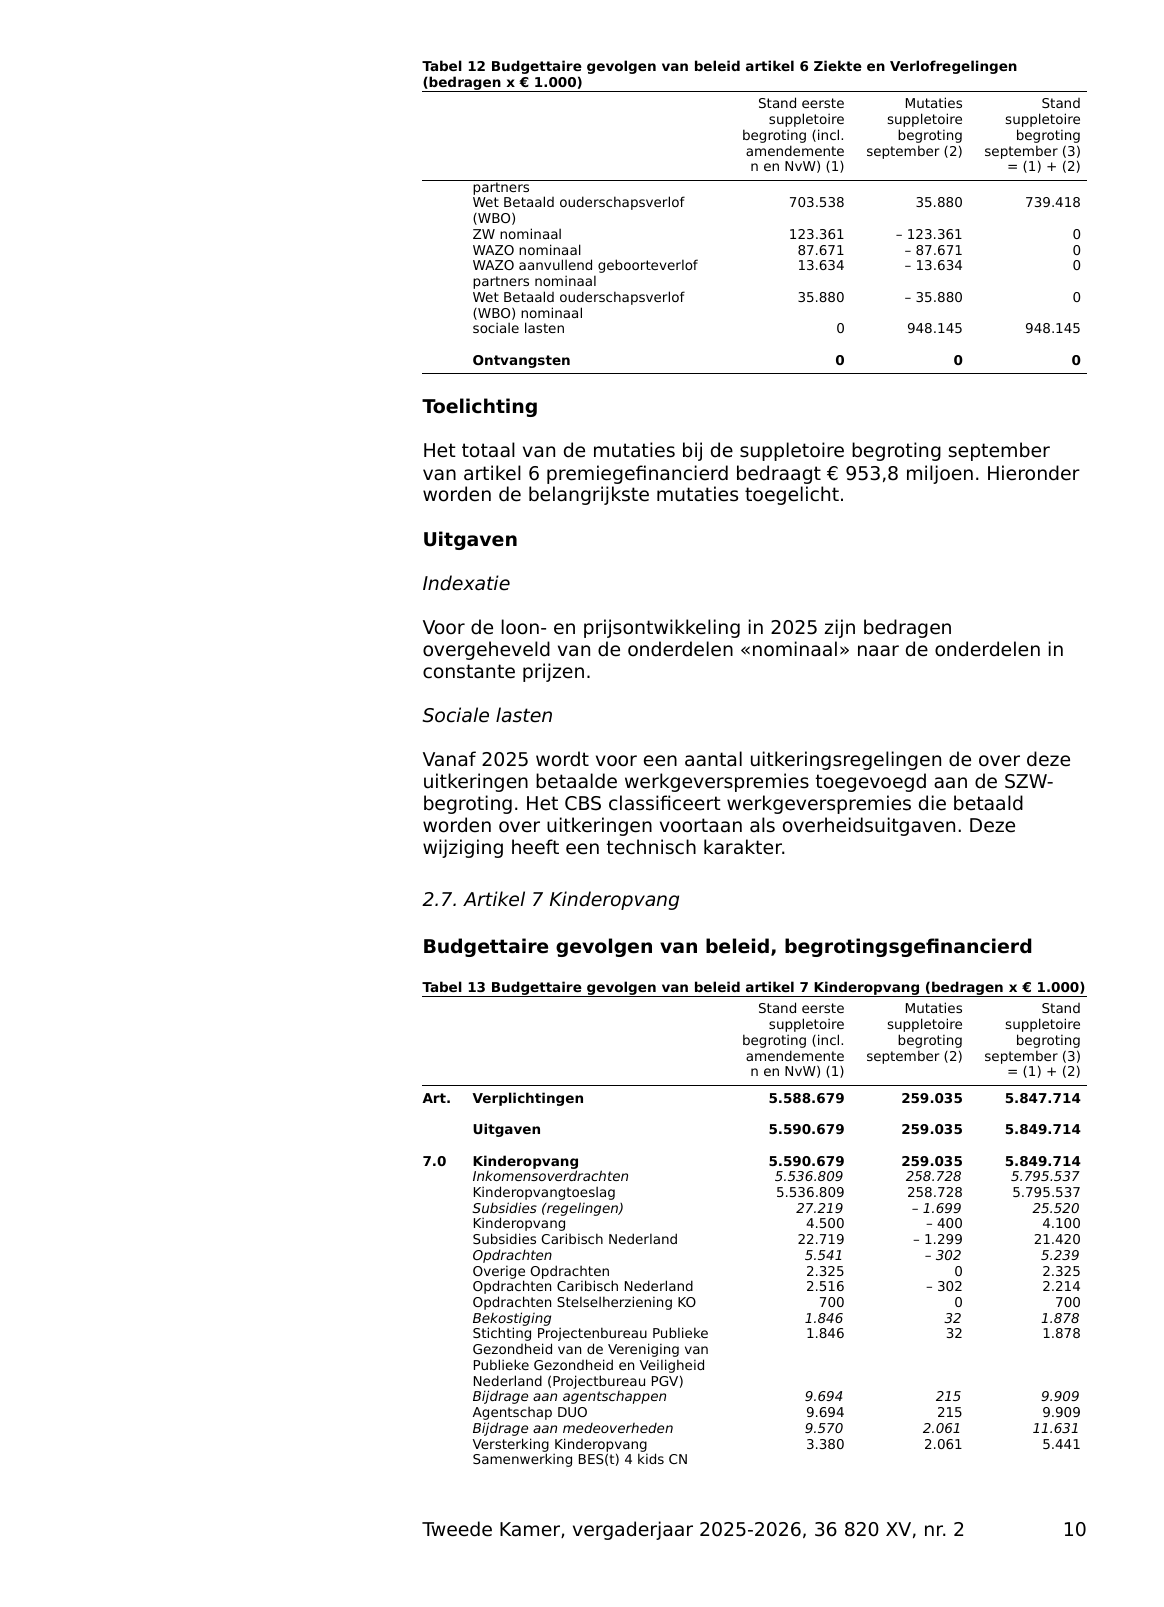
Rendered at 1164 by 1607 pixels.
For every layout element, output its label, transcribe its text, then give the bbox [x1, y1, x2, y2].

table_cell [850, 1106, 968, 1122]
subtitle Toelichting [422, 396, 1087, 418]
table_cell 258.728 [850, 1169, 968, 1185]
table_cell [422, 195, 467, 227]
table_header Tabel 12 Budgettaire gevolgen van beleid artikel 6 Ziekte en Verlofregelingen (bedragen x € 1.000) [422, 59, 1087, 91]
table_cell 3.380 [732, 1436, 850, 1468]
table_cell [422, 243, 467, 258]
table_cell [969, 181, 1087, 195]
table_cell [422, 1185, 467, 1201]
table_cell Bijdrage aan medeoverheden [467, 1421, 732, 1436]
table_cell 4.500 [732, 1216, 850, 1232]
table_cell Wet Betaald ouderschapsverlof (WBO) [467, 195, 732, 227]
table_cell Opdrachten Stelselherziening KO [467, 1295, 732, 1311]
table_cell 948.145 [969, 321, 1087, 337]
table_cell 5.590.679 [732, 1153, 850, 1169]
table_cell [422, 92, 467, 179]
table_cell 9.694 [732, 1405, 850, 1421]
table_cell [732, 1138, 850, 1153]
table_cell 32 [850, 1326, 968, 1389]
table_cell 21.420 [969, 1232, 1087, 1248]
table_cell Subsidies (regelingen) [467, 1201, 732, 1216]
table_cell Stand suppletoire begroting september (3) = (1) + (2) [969, 997, 1087, 1085]
table_cell Bekostiging [467, 1311, 732, 1326]
table_cell [850, 181, 968, 195]
table_cell 0 [969, 290, 1087, 321]
table_cell [732, 337, 850, 353]
table_cell 1.846 [732, 1326, 850, 1389]
table_cell [422, 1248, 467, 1263]
table_cell 739.418 [969, 195, 1087, 227]
table_cell 2.061 [850, 1421, 968, 1436]
table_cell [969, 1138, 1087, 1153]
table_cell Kinderopvangtoeslag [467, 1185, 732, 1201]
table_cell 948.145 [850, 321, 968, 337]
table_cell [422, 1279, 467, 1295]
table_cell [422, 1138, 467, 1153]
table_cell 5.590.679 [732, 1122, 850, 1138]
table_cell [422, 1421, 467, 1436]
table_cell 32 [850, 1311, 968, 1326]
table_cell Verplichtingen [467, 1086, 732, 1106]
table_cell Overige Opdrachten [467, 1264, 732, 1279]
table_cell Versterking Kinderopvang Samenwerking BES(t) 4 kids CN [467, 1436, 732, 1468]
table_cell [422, 1232, 467, 1248]
table_cell – 87.671 [850, 243, 968, 258]
table_cell [422, 1201, 467, 1216]
table_cell – 1.699 [850, 1201, 968, 1216]
table_cell 5.536.809 [732, 1185, 850, 1201]
table_cell WAZO nominaal [467, 243, 732, 258]
table_header Tabel 13 Budgettaire gevolgen van beleid artikel 7 Kinderopvang (bedragen x € 1.000) [422, 980, 1087, 996]
table_cell 4.100 [969, 1216, 1087, 1232]
table_cell 5.441 [969, 1436, 1087, 1468]
table_cell 0 [969, 227, 1087, 242]
table_cell 35.880 [850, 195, 968, 227]
subtitle Uitgaven [422, 528, 1087, 551]
subtitle Sociale lasten [422, 705, 1087, 727]
table_cell – 302 [850, 1279, 968, 1295]
table_cell [422, 1216, 467, 1232]
table_cell [422, 1122, 467, 1138]
table_cell 2.214 [969, 1279, 1087, 1295]
table_cell Uitgaven [467, 1122, 732, 1138]
table_cell sociale lasten [467, 321, 732, 337]
table_cell 123.361 [732, 227, 850, 242]
table_cell Inkomensoverdrachten [467, 1169, 732, 1185]
table_cell 1.878 [969, 1311, 1087, 1326]
table_cell – 400 [850, 1216, 968, 1232]
table_cell Stichting Projectenbureau Publieke Gezondheid van de Vereniging van Publieke Gezondheid en Veiligheid Nederland (Projectbureau PGV) [467, 1326, 732, 1389]
table_cell 5.849.714 [969, 1153, 1087, 1169]
table_cell 2.325 [969, 1264, 1087, 1279]
table_cell Stand eerste suppletoire begroting (incl. amendementen en NvW) (1) [732, 92, 850, 179]
table_cell 1.878 [969, 1326, 1087, 1389]
subtitle 2.7. Artikel 7 Kinderopvang [422, 889, 1087, 911]
subtitle Indexatie [422, 573, 1087, 595]
table_cell [422, 1326, 467, 1389]
table_cell Wet Betaald ouderschapsverlof (WBO) nominaal [467, 290, 732, 321]
table_cell 9.570 [732, 1421, 850, 1436]
table_cell 0 [969, 243, 1087, 258]
table_cell [850, 1138, 968, 1153]
table_cell [422, 1405, 467, 1421]
table_cell 9.694 [732, 1389, 850, 1405]
table_cell [422, 353, 467, 373]
table_cell 2.325 [732, 1264, 850, 1279]
table_cell [732, 181, 850, 195]
table_cell Stand suppletoire begroting september (3) = (1) + (2) [969, 92, 1087, 179]
table_cell 2.061 [850, 1436, 968, 1468]
table_cell 0 [850, 1295, 968, 1311]
table_cell 87.671 [732, 243, 850, 258]
table_cell – 123.361 [850, 227, 968, 242]
table_cell – 13.634 [850, 258, 968, 290]
table_cell [422, 227, 467, 242]
subtitle Budgettaire gevolgen van beleid, begrotingsgefinancierd [422, 936, 1087, 958]
table_cell 0 [850, 1264, 968, 1279]
table_cell 35.880 [732, 290, 850, 321]
table_cell 11.631 [969, 1421, 1087, 1436]
table_cell [422, 1169, 467, 1185]
table_cell Kinderopvang [467, 1153, 732, 1169]
table_cell 7.0 [422, 1153, 467, 1169]
table_cell [422, 1311, 467, 1326]
table_cell [422, 997, 467, 1085]
table_cell 1.846 [732, 1311, 850, 1326]
table_cell [467, 997, 732, 1085]
table_cell 700 [969, 1295, 1087, 1311]
table_cell [422, 337, 467, 353]
table_cell 5.239 [969, 1248, 1087, 1263]
table_cell 0 [969, 258, 1087, 290]
table_cell 25.520 [969, 1201, 1087, 1216]
table_cell [467, 337, 732, 353]
table_cell 22.719 [732, 1232, 850, 1248]
table_cell [467, 1106, 732, 1122]
table_cell 2.516 [732, 1279, 850, 1295]
table_cell Ontvangsten [467, 353, 732, 373]
table_cell [422, 1389, 467, 1405]
table_cell 5.795.537 [969, 1185, 1087, 1201]
table_cell [732, 1106, 850, 1122]
table_cell [422, 1436, 467, 1468]
table_cell Agentschap DUO [467, 1405, 732, 1421]
table_cell 0 [969, 353, 1087, 373]
table_cell 215 [850, 1389, 968, 1405]
table_cell 0 [850, 353, 968, 373]
table_cell [850, 337, 968, 353]
table_cell [969, 1106, 1087, 1122]
table_cell Opdrachten Caribisch Nederland [467, 1279, 732, 1295]
table_cell partners [467, 181, 732, 195]
table_cell 0 [732, 353, 850, 373]
table_cell 13.634 [732, 258, 850, 290]
table_cell Kinderopvang [467, 1216, 732, 1232]
text Voor de loon- en prijsontwikkeling in 2025 zijn bedragen overgeheveld van de onderdelen «nominaal» naar de onderdelen in constante prijzen. [422, 617, 1087, 683]
table_cell 27.219 [732, 1201, 850, 1216]
table_cell 9.909 [969, 1405, 1087, 1421]
table_cell 259.035 [850, 1086, 968, 1106]
table_cell 215 [850, 1405, 968, 1421]
table_cell [422, 1264, 467, 1279]
table_cell 9.909 [969, 1389, 1087, 1405]
table_cell [969, 337, 1087, 353]
table_cell [422, 1106, 467, 1122]
table_cell Stand eerste suppletoire begroting (incl. amendementen en NvW) (1) [732, 997, 850, 1085]
table_cell [422, 321, 467, 337]
table_cell [422, 1295, 467, 1311]
table_cell 5.588.679 [732, 1086, 850, 1106]
table_cell 259.035 [850, 1122, 968, 1138]
table_cell [467, 92, 732, 179]
table_cell Subsidies Caribisch Nederland [467, 1232, 732, 1248]
table_cell 0 [732, 321, 850, 337]
table_cell Mutaties suppletoire begroting september (2) [850, 92, 968, 179]
table_cell [422, 258, 467, 290]
table_cell 259.035 [850, 1153, 968, 1169]
table_cell [422, 181, 467, 195]
table_cell [467, 1138, 732, 1153]
table_cell – 302 [850, 1248, 968, 1263]
table_cell 5.541 [732, 1248, 850, 1263]
table_cell 703.538 [732, 195, 850, 227]
table_cell ZW nominaal [467, 227, 732, 242]
table_cell 5.536.809 [732, 1169, 850, 1185]
table_cell Bijdrage aan agentschappen [467, 1389, 732, 1405]
table_cell 258.728 [850, 1185, 968, 1201]
table_cell Mutaties suppletoire begroting september (2) [850, 997, 968, 1085]
table_cell WAZO aanvullend geboorteverlof partners nominaal [467, 258, 732, 290]
text Vanaf 2025 wordt voor een aantal uitkeringsregelingen de over deze uitkeringen betaalde werkgeverspremies toegevoegd aan de SZW-begroting. Het CBS classificeert werkgeverspremies die betaald worden over uitkeringen voortaan als overheidsuitgaven. Deze wijziging heeft een technisch karakter. [422, 749, 1087, 859]
table_cell [422, 290, 467, 321]
table_cell 5.795.537 [969, 1169, 1087, 1185]
table_cell Art. [422, 1086, 467, 1106]
table_cell 5.847.714 [969, 1086, 1087, 1106]
table_cell Opdrachten [467, 1248, 732, 1263]
table_cell – 1.299 [850, 1232, 968, 1248]
table_cell 700 [732, 1295, 850, 1311]
table_cell – 35.880 [850, 290, 968, 321]
table_cell 5.849.714 [969, 1122, 1087, 1138]
text Het totaal van de mutaties bij de suppletoire begroting september van artikel 6 premiegefinancierd bedraagt € 953,8 miljoen. Hieronder worden de belangrĳkste mutaties toegelicht. [422, 440, 1087, 506]
